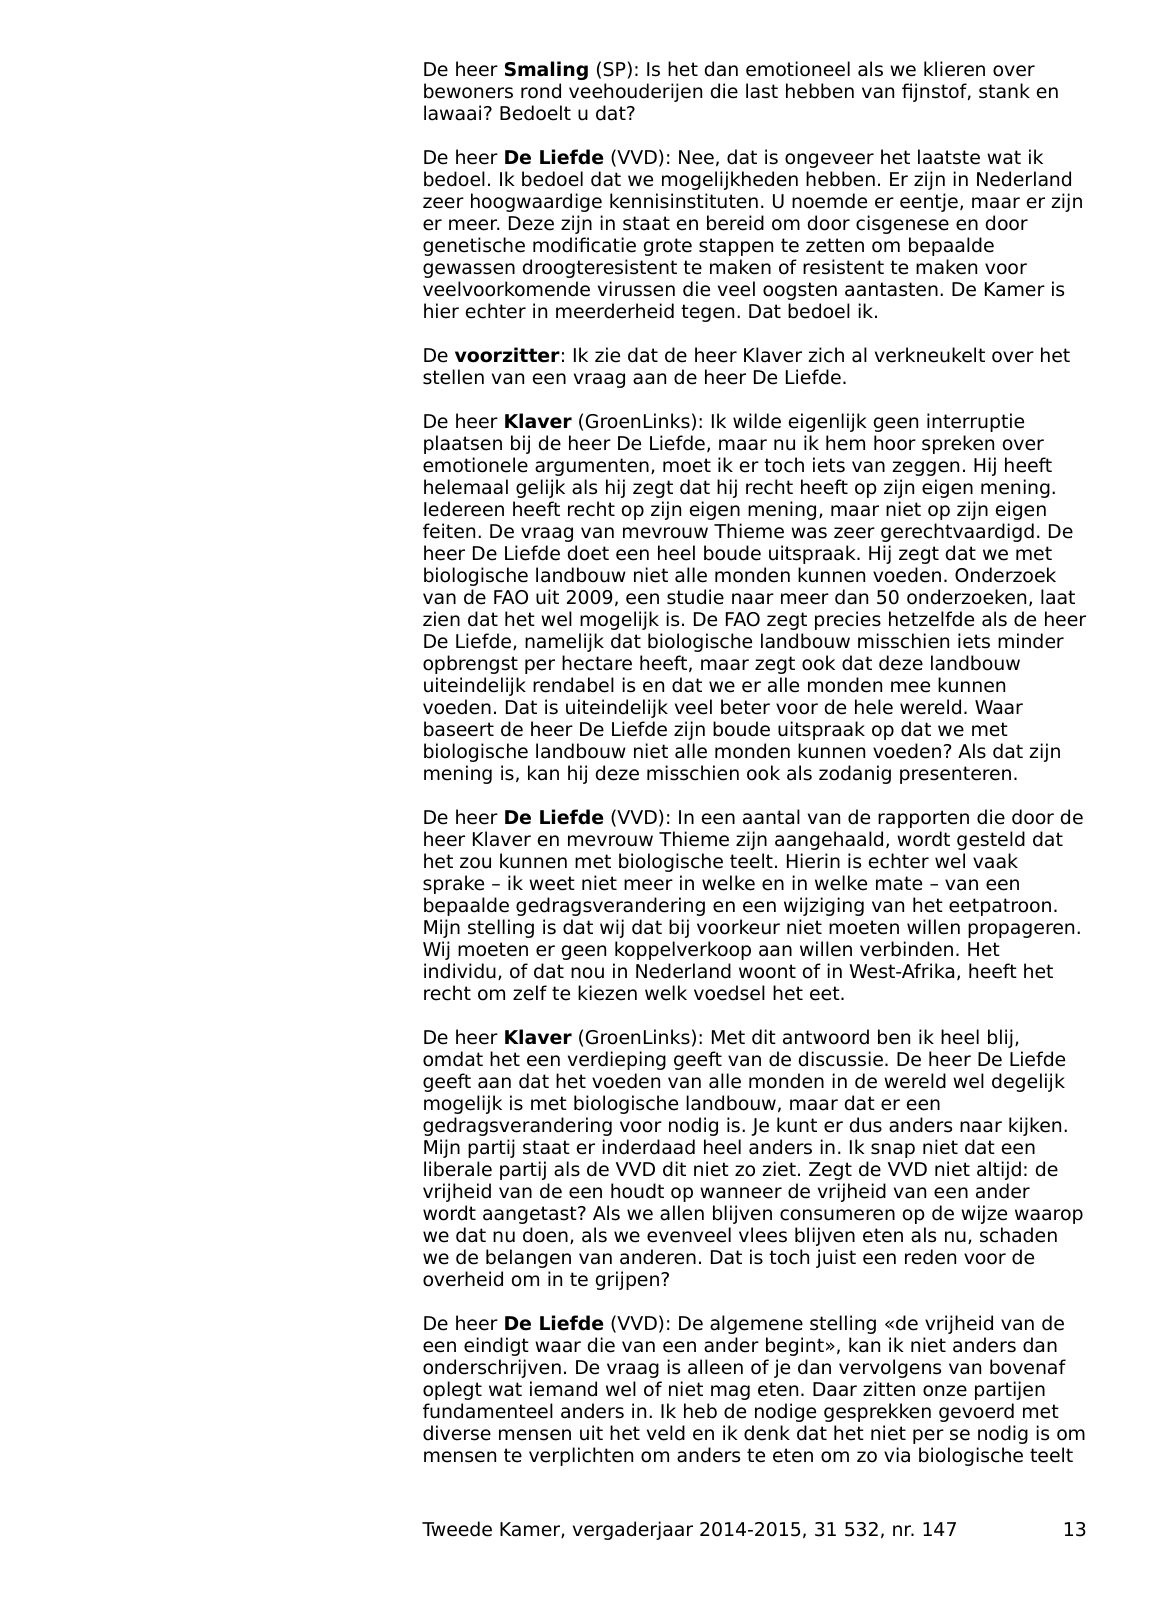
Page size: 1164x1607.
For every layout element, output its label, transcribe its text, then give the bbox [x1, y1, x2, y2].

text De heer Smaling (SP): Is het dan emotioneel als we klieren over bewoners rond veehouderijen die last hebben van fijnstof, stank en lawaai? Bedoelt u dat? [422, 59, 1087, 125]
text De heer Klaver (GroenLinks): Ik wilde eigenlijk geen interruptie plaatsen bij de heer De Liefde, maar nu ik hem hoor spreken over emotionele argumenten, moet ik er toch iets van zeggen. Hij heeft helemaal gelijk als hij zegt dat hij recht heeft op zijn eigen mening. Iedereen heeft recht op zijn eigen mening, maar niet op zijn eigen feiten. De vraag van mevrouw Thieme was zeer gerechtvaardigd. De heer De Liefde doet een heel boude uitspraak. Hij zegt dat we met biologische landbouw niet alle monden kunnen voeden. Onderzoek van de FAO uit 2009, een studie naar meer dan 50 onderzoeken, laat zien dat het wel mogelijk is. De FAO zegt precies hetzelfde als de heer De Liefde, namelijk dat biologische landbouw misschien iets minder opbrengst per hectare heeft, maar zegt ook dat deze landbouw uiteindelijk rendabel is en dat we er alle monden mee kunnen voeden. Dat is uiteindelijk veel beter voor de hele wereld. Waar baseert de heer De Liefde zijn boude uitspraak op dat we met biologische landbouw niet alle monden kunnen voeden? Als dat zijn mening is, kan hij deze misschien ook als zodanig presenteren. [422, 411, 1087, 785]
text De heer De Liefde (VVD): De algemene stelling «de vrijheid van de een eindigt waar die van een ander begint», kan ik niet anders dan onderschrijven. De vraag is alleen of je dan vervolgens van bovenaf oplegt wat iemand wel of niet mag eten. Daar zitten onze partijen fundamenteel anders in. Ik heb de nodige gesprekken gevoerd met diverse mensen uit het veld en ik denk dat het niet per se nodig is om mensen te verplichten om anders te eten om zo via biologische teelt [422, 1313, 1087, 1467]
text De heer De Liefde (VVD): In een aantal van de rapporten die door de heer Klaver en mevrouw Thieme zijn aangehaald, wordt gesteld dat het zou kunnen met biologische teelt. Hierin is echter wel vaak sprake – ik weet niet meer in welke en in welke mate – van een bepaalde gedragsverandering en een wijziging van het eetpatroon. Mijn stelling is dat wij dat bij voorkeur niet moeten willen propageren. Wij moeten er geen koppelverkoop aan willen verbinden. Het individu, of dat nou in Nederland woont of in West-Afrika, heeft het recht om zelf te kiezen welk voedsel het eet. [422, 807, 1087, 1005]
text De voorzitter: Ik zie dat de heer Klaver zich al verkneukelt over het stellen van een vraag aan de heer De Liefde. [422, 345, 1087, 389]
text De heer Klaver (GroenLinks): Met dit antwoord ben ik heel blij, omdat het een verdieping geeft van de discussie. De heer De Liefde geeft aan dat het voeden van alle monden in de wereld wel degelijk mogelijk is met biologische landbouw, maar dat er een gedragsverandering voor nodig is. Je kunt er dus anders naar kijken. Mijn partij staat er inderdaad heel anders in. Ik snap niet dat een liberale partij als de VVD dit niet zo ziet. Zegt de VVD niet altijd: de vrijheid van de een houdt op wanneer de vrijheid van een ander wordt aangetast? Als we allen blijven consumeren op de wijze waarop we dat nu doen, als we evenveel vlees blijven eten als nu, schaden we de belangen van anderen. Dat is toch juist een reden voor de overheid om in te grijpen? [422, 1027, 1087, 1291]
text De heer De Liefde (VVD): Nee, dat is ongeveer het laatste wat ik bedoel. Ik bedoel dat we mogelijkheden hebben. Er zijn in Nederland zeer hoogwaardige kennisinstituten. U noemde er eentje, maar er zijn er meer. Deze zijn in staat en bereid om door cisgenese en door genetische modificatie grote stappen te zetten om bepaalde gewassen droogteresistent te maken of resistent te maken voor veelvoorkomende virussen die veel oogsten aantasten. De Kamer is hier echter in meerderheid tegen. Dat bedoel ik. [422, 147, 1087, 323]
